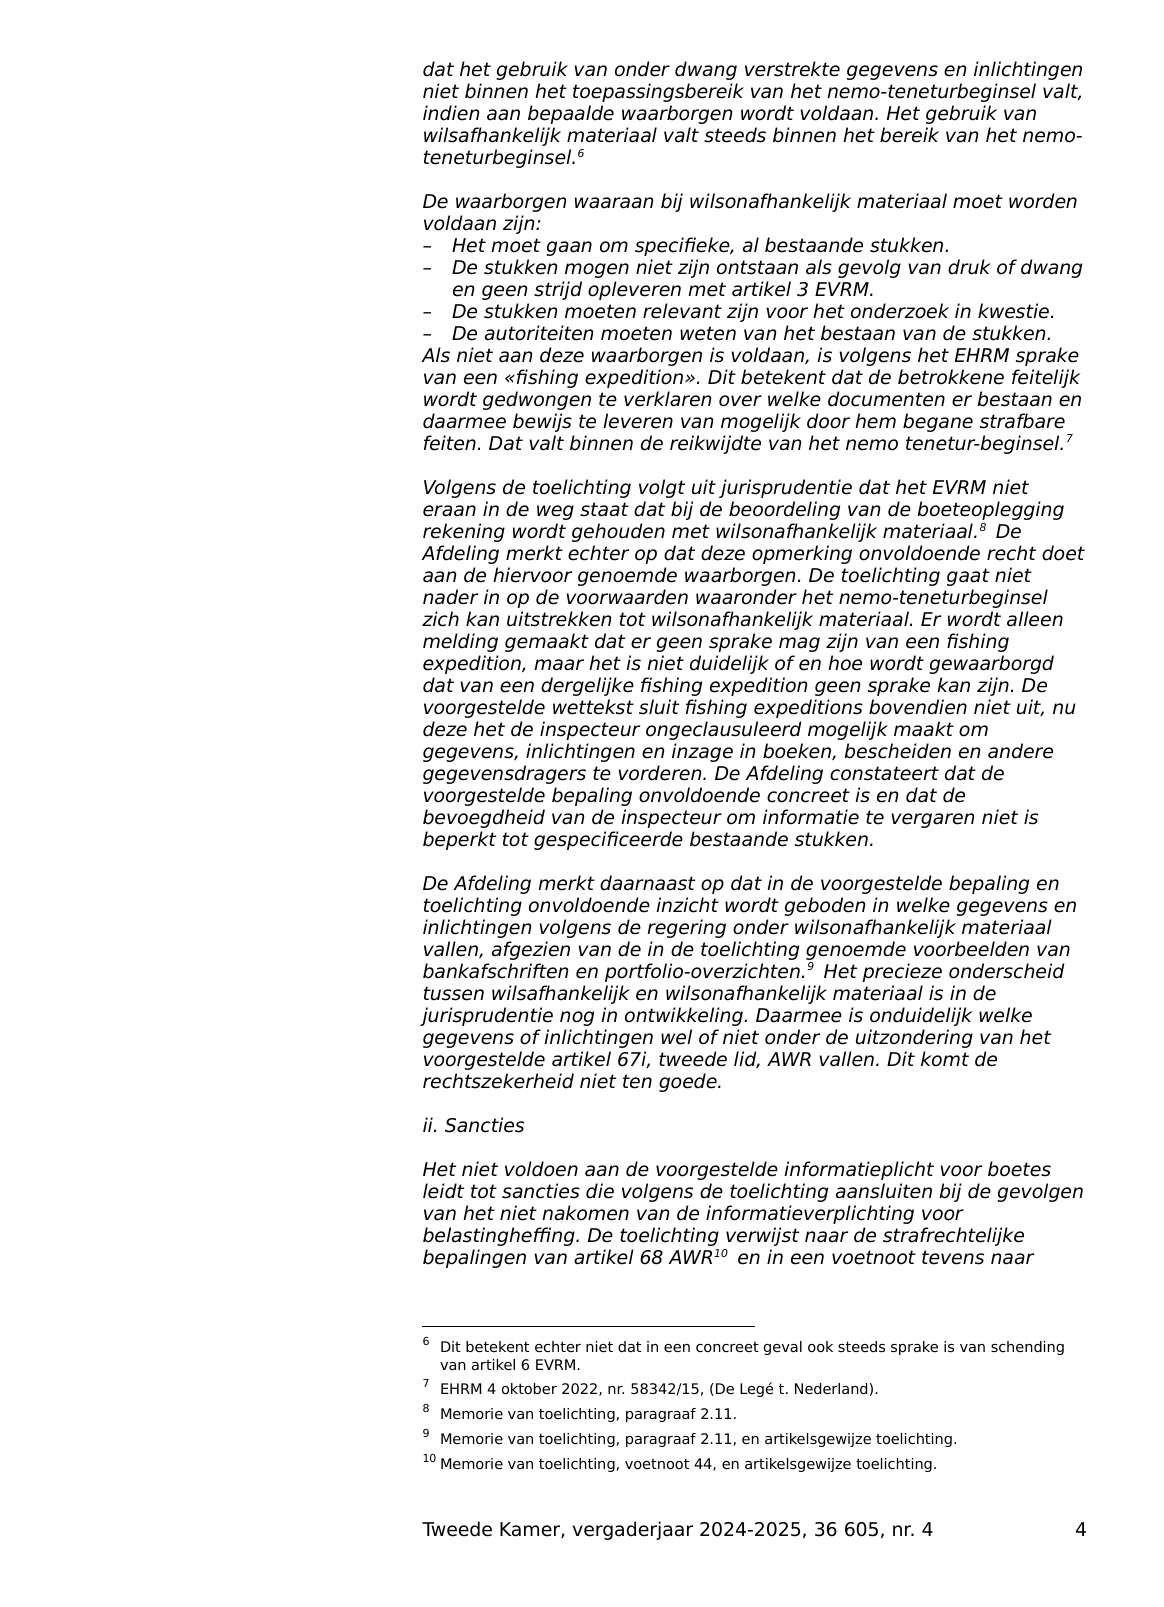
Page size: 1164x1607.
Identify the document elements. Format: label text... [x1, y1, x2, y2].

text Memorie van toelichting, voetnoot 44, en artikelsgewijze toelichting. [422, 1452, 1087, 1474]
text Volgens de toelichting volgt uit jurisprudentie dat het EVRM niet eraan in de weg staat dat bij de beoordeling van de boeteoplegging rekening wordt gehouden met wilsonafhankelijk materiaal. De Afdeling merkt echter op dat deze opmerking onvoldoende recht doet aan de hiervoor genoemde waarborgen. De toelichting gaat niet nader in op de voorwaarden waaronder het nemo-teneturbeginsel zich kan uitstrekken tot wilsonafhankelijk materiaal. Er wordt alleen melding gemaakt dat er geen sprake mag zijn van een fishing expedition, maar het is niet duidelijk of en hoe wordt gewaarborgd dat van een dergelijke fishing expedition geen sprake kan zijn. De voorgestelde wettekst sluit fishing expeditions bovendien niet uit, nu deze het de inspecteur ongeclausuleerd mogelijk maakt om gegevens, inlichtingen en inzage in boeken, bescheiden en andere gegevensdragers te vorderen. De Afdeling constateert dat de voorgestelde bepaling onvoldoende concreet is en dat de bevoegdheid van de inspecteur om informatie te vergaren niet is beperkt tot gespecificeerde bestaande stukken. [422, 477, 1087, 851]
text – De stukken moeten relevant zijn voor het onderzoek in kwestie. [422, 301, 1087, 323]
text Memorie van toelichting, paragraaf 2.11. [422, 1402, 1087, 1424]
text Het niet voldoen aan de voorgestelde informatieplicht voor boetes leidt tot sancties die volgens de toelichting aansluiten bij de gevolgen van het niet nakomen van de informatieverplichting voor belastingheffing. De toelichting verwijst naar de strafrechtelijke bepalingen van artikel 68 AWR en in een voetnoot tevens naar [422, 1159, 1087, 1269]
subtitle ii. Sancties [422, 1115, 1087, 1137]
text De waarborgen waaraan bij wilsonafhankelijk materiaal moet worden voldaan zijn: [422, 191, 1087, 235]
text dat het gebruik van onder dwang verstrekte gegevens en inlichtingen niet binnen het toepassingsbereik van het nemo-teneturbeginsel valt, indien aan bepaalde waarborgen wordt voldaan. Het gebruik van wilsafhankelijk materiaal valt steeds binnen het bereik van het nemo-teneturbeginsel. [422, 59, 1087, 169]
text Memorie van toelichting, paragraaf 2.11, en artikelsgewijze toelichting. [422, 1427, 1087, 1449]
text Als niet aan deze waarborgen is voldaan, is volgens het EHRM sprake van een «fishing expedition». Dit betekent dat de betrokkene feitelijk wordt gedwongen te verklaren over welke documenten er bestaan en daarmee bewijs te leveren van mogelijk door hem begane strafbare feiten. Dat valt binnen de reikwijdte van het nemo tenetur-beginsel. [422, 345, 1087, 455]
text De Afdeling merkt daarnaast op dat in de voorgestelde bepaling en toelichting onvoldoende inzicht wordt geboden in welke gegevens en inlichtingen volgens de regering onder wilsonafhankelijk materiaal vallen, afgezien van de in de toelichting genoemde voorbeelden van bankafschriften en portfolio-overzichten. Het precieze onderscheid tussen wilsafhankelijk en wilsonafhankelijk materiaal is in de jurisprudentie nog in ontwikkeling. Daarmee is onduidelijk welke gegevens of inlichtingen wel of niet onder de uitzondering van het voorgestelde artikel 67i, tweede lid, AWR vallen. Dit komt de rechtszekerheid niet ten goede. [422, 873, 1087, 1093]
text – De stukken mogen niet zijn ontstaan als gevolg van druk of dwang en geen strijd opleveren met artikel 3 EVRM. [422, 257, 1087, 301]
text Dit betekent echter niet dat in een concreet geval ook steeds sprake is van schending van artikel 6 EVRM. [422, 1335, 1087, 1374]
text EHRM 4 oktober 2022, nr. 58342/15, (De Legé t. Nederland). [422, 1377, 1087, 1399]
text – Het moet gaan om specifieke, al bestaande stukken. [422, 235, 1087, 257]
text – De autoriteiten moeten weten van het bestaan van de stukken. [422, 323, 1087, 345]
